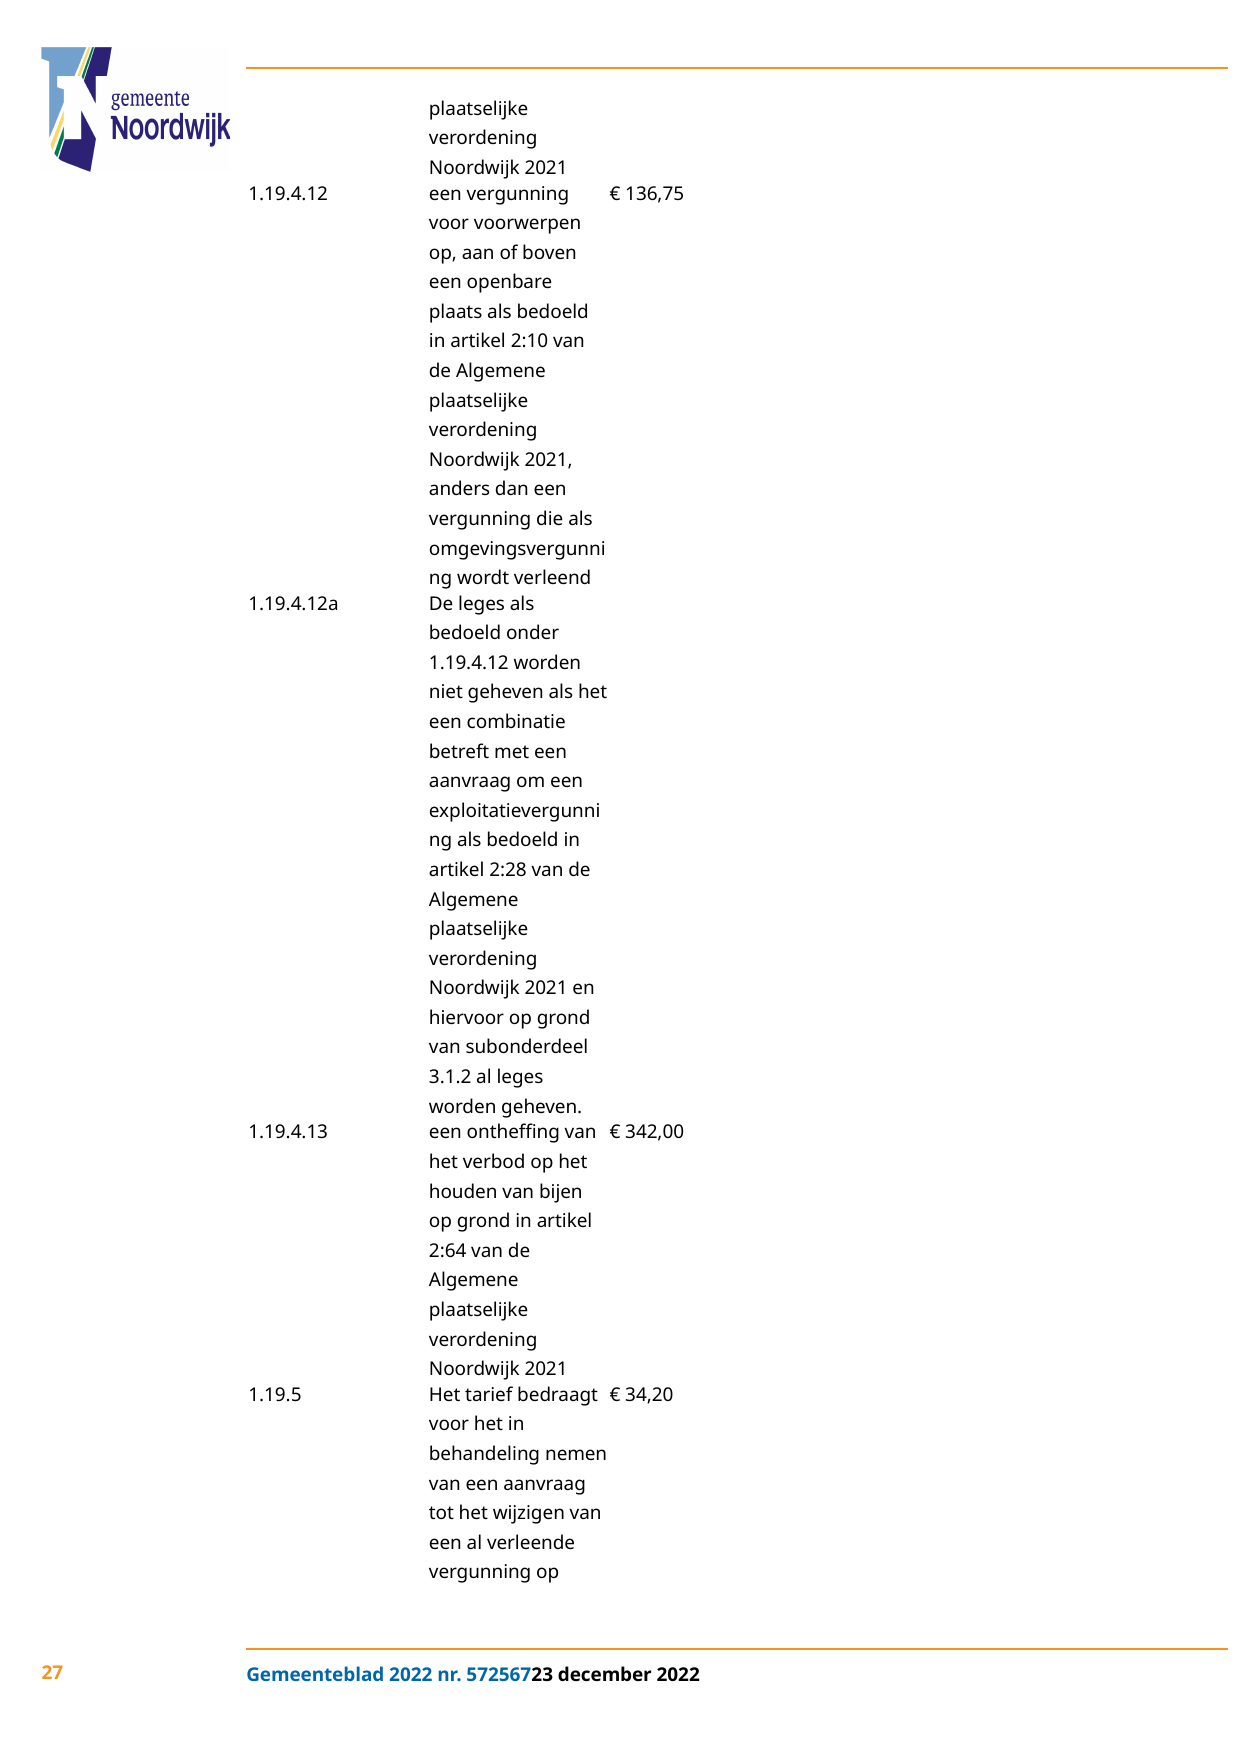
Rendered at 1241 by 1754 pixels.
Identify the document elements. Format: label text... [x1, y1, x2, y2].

table_cell [248, 95, 429, 180]
table_cell € 342,00 [609, 1119, 971, 1381]
table_cell [971, 95, 1152, 180]
table_cell [971, 180, 1152, 590]
table_cell 1.19.4.13 [248, 1119, 429, 1381]
table_cell 1.19.4.12 [248, 180, 429, 590]
table_cell € 136,75 [609, 180, 971, 590]
table_cell 1.19.5 [248, 1381, 429, 1584]
table_cell een vergunning voor voorwerpen op, aan of boven een openbare plaats als bedoeld in artikel 2:10 van de Algemene plaatselijke verordening Noordwijk 2021, anders dan een vergunning die als omgevingsvergunning wordt verleend [429, 180, 609, 590]
table_cell [609, 590, 971, 1119]
table_cell 1.19.4.12a [248, 590, 429, 1119]
table_cell [971, 590, 1152, 1119]
table_cell [971, 1381, 1152, 1584]
table_cell Het tarief bedraagt voor het in behandeling nemen van een aanvraag tot het wijzigen van een al verleende vergunning op [429, 1381, 609, 1584]
table_cell [971, 1119, 1152, 1381]
picture [41, 47, 231, 172]
table_cell [609, 95, 971, 180]
table_cell een ontheffing van het verbod op het houden van bijen op grond in artikel 2:64 van de Algemene plaatselijke verordening Noordwijk 2021 [429, 1119, 609, 1381]
table_cell € 34,20 [609, 1381, 971, 1584]
table_cell plaatselijke verordening Noordwijk 2021 [429, 95, 609, 180]
table_cell De leges als bedoeld onder 1.19.4.12 worden niet geheven als het een combinatie betreft met een aanvraag om een exploitatievergunning als bedoeld in artikel 2:28 van de Algemene plaatselijke verordening Noordwijk 2021 en hiervoor op grond van subonderdeel 3.1.2 al leges worden geheven. [429, 590, 609, 1119]
